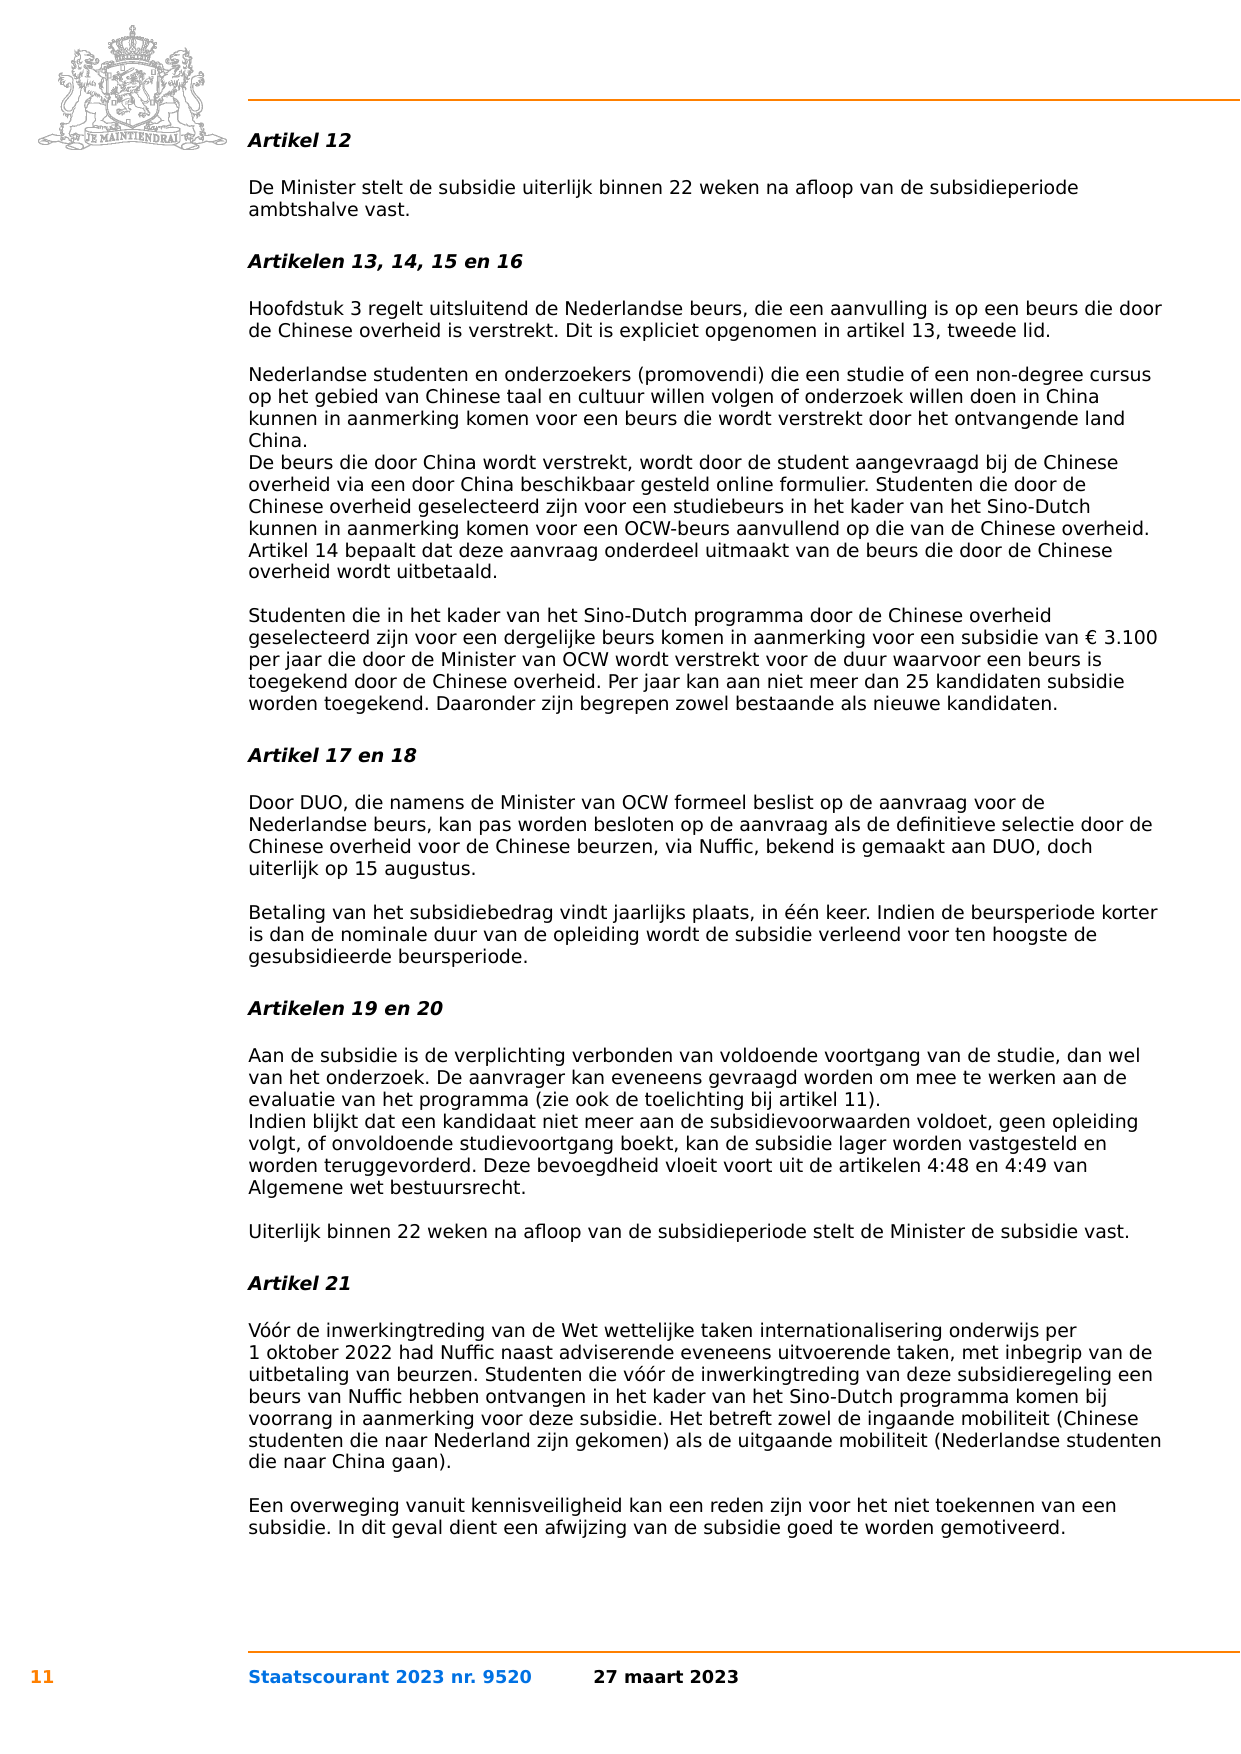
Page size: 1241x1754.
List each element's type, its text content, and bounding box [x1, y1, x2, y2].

subtitle Artikel 17 en 18 [248, 745, 1163, 767]
text De Minister stelt de subsidie uiterlijk binnen 22 weken na afloop van de subsidieperiode ambtshalve vast. [248, 177, 1163, 221]
text De beurs die door China wordt verstrekt, wordt door de student aangevraagd bij de Chinese overheid via een door China beschikbaar gesteld online formulier. Studenten die door de Chinese overheid geselecteerd zijn voor een studiebeurs in het kader van het Sino-Dutch kunnen in aanmerking komen voor een OCW-beurs aanvullend op die van de Chinese overheid. Artikel 14 bepaalt dat deze aanvraag onderdeel uitmaakt van de beurs die door de Chinese overheid wordt uitbetaald. [248, 452, 1163, 583]
subtitle Artikel 12 [248, 130, 1163, 152]
text Een overweging vanuit kennisveiligheid kan een reden zijn voor het niet toekennen van een subsidie. In dit geval dient een afwijzing van de subsidie goed te worden gemotiveerd. [248, 1495, 1163, 1539]
text Uiterlijk binnen 22 weken na afloop van de subsidieperiode stelt de Minister de subsidie vast. [248, 1221, 1163, 1243]
picture [38, 25, 227, 150]
subtitle Artikel 21 [248, 1273, 1163, 1294]
text Door DUO, die namens de Minister van OCW formeel beslist op de aanvraag voor de Nederlandse beurs, kan pas worden besloten op de aanvraag als de definitieve selectie door de Chinese overheid voor de Chinese beurzen, via Nuffic, bekend is gemaakt aan DUO, doch uiterlijk op 15 augustus. [248, 792, 1163, 880]
text Studenten die in het kader van het Sino-Dutch programma door de Chinese overheid geselecteerd zijn voor een dergelijke beurs komen in aanmerking voor een subsidie van € 3.100 per jaar die door de Minister van OCW wordt verstrekt voor de duur waarvoor een beurs is toegekend door de Chinese overheid. Per jaar kan aan niet meer dan 25 kandidaten subsidie worden toegekend. Daaronder zijn begrepen zowel bestaande als nieuwe kandidaten. [248, 605, 1163, 715]
text Vóór de inwerkingtreding van de Wet wettelijke taken internationalisering onderwijs per 1 oktober 2022 had Nuffic naast adviserende eveneens uitvoerende taken, met inbegrip van de uitbetaling van beurzen. Studenten die vóór de inwerkingtreding van deze subsidieregeling een beurs van Nuffic hebben ontvangen in het kader van het Sino-Dutch programma komen bij voorrang in aanmerking voor deze subsidie. Het betreft zowel de ingaande mobiliteit (Chinese studenten die naar Nederland zijn gekomen) als de uitgaande mobiliteit (Nederlandse studenten die naar China gaan). [248, 1319, 1163, 1473]
text Hoofdstuk 3 regelt uitsluitend de Nederlandse beurs, die een aanvulling is op een beurs die door de Chinese overheid is verstrekt. Dit is expliciet opgenomen in artikel 13, tweede lid. [248, 298, 1163, 342]
text Nederlandse studenten en onderzoekers (promovendi) die een studie of een non-degree cursus op het gebied van Chinese taal en cultuur willen volgen of onderzoek willen doen in China kunnen in aanmerking komen voor een beurs die wordt verstrekt door het ontvangende land China. [248, 364, 1163, 452]
text Betaling van het subsidiebedrag vindt jaarlijks plaats, in één keer. Indien de beursperiode korter is dan de nominale duur van de opleiding wordt de subsidie verleend voor ten hoogste de gesubsidieerde beursperiode. [248, 902, 1163, 968]
subtitle Artikelen 19 en 20 [248, 998, 1163, 1020]
text Indien blijkt dat een kandidaat niet meer aan de subsidievoorwaarden voldoet, geen opleiding volgt, of onvoldoende studievoortgang boekt, kan de subsidie lager worden vastgesteld en worden teruggevorderd. Deze bevoegdheid vloeit voort uit de artikelen 4:48 en 4:49 van Algemene wet bestuursrecht. [248, 1111, 1163, 1199]
text Aan de subsidie is de verplichting verbonden van voldoende voortgang van de studie, dan wel van het onderzoek. De aanvrager kan eveneens gevraagd worden om mee te werken aan de evaluatie van het programma (zie ook de toelichting bij artikel 11). [248, 1045, 1163, 1111]
subtitle Artikelen 13, 14, 15 en 16 [248, 251, 1163, 273]
